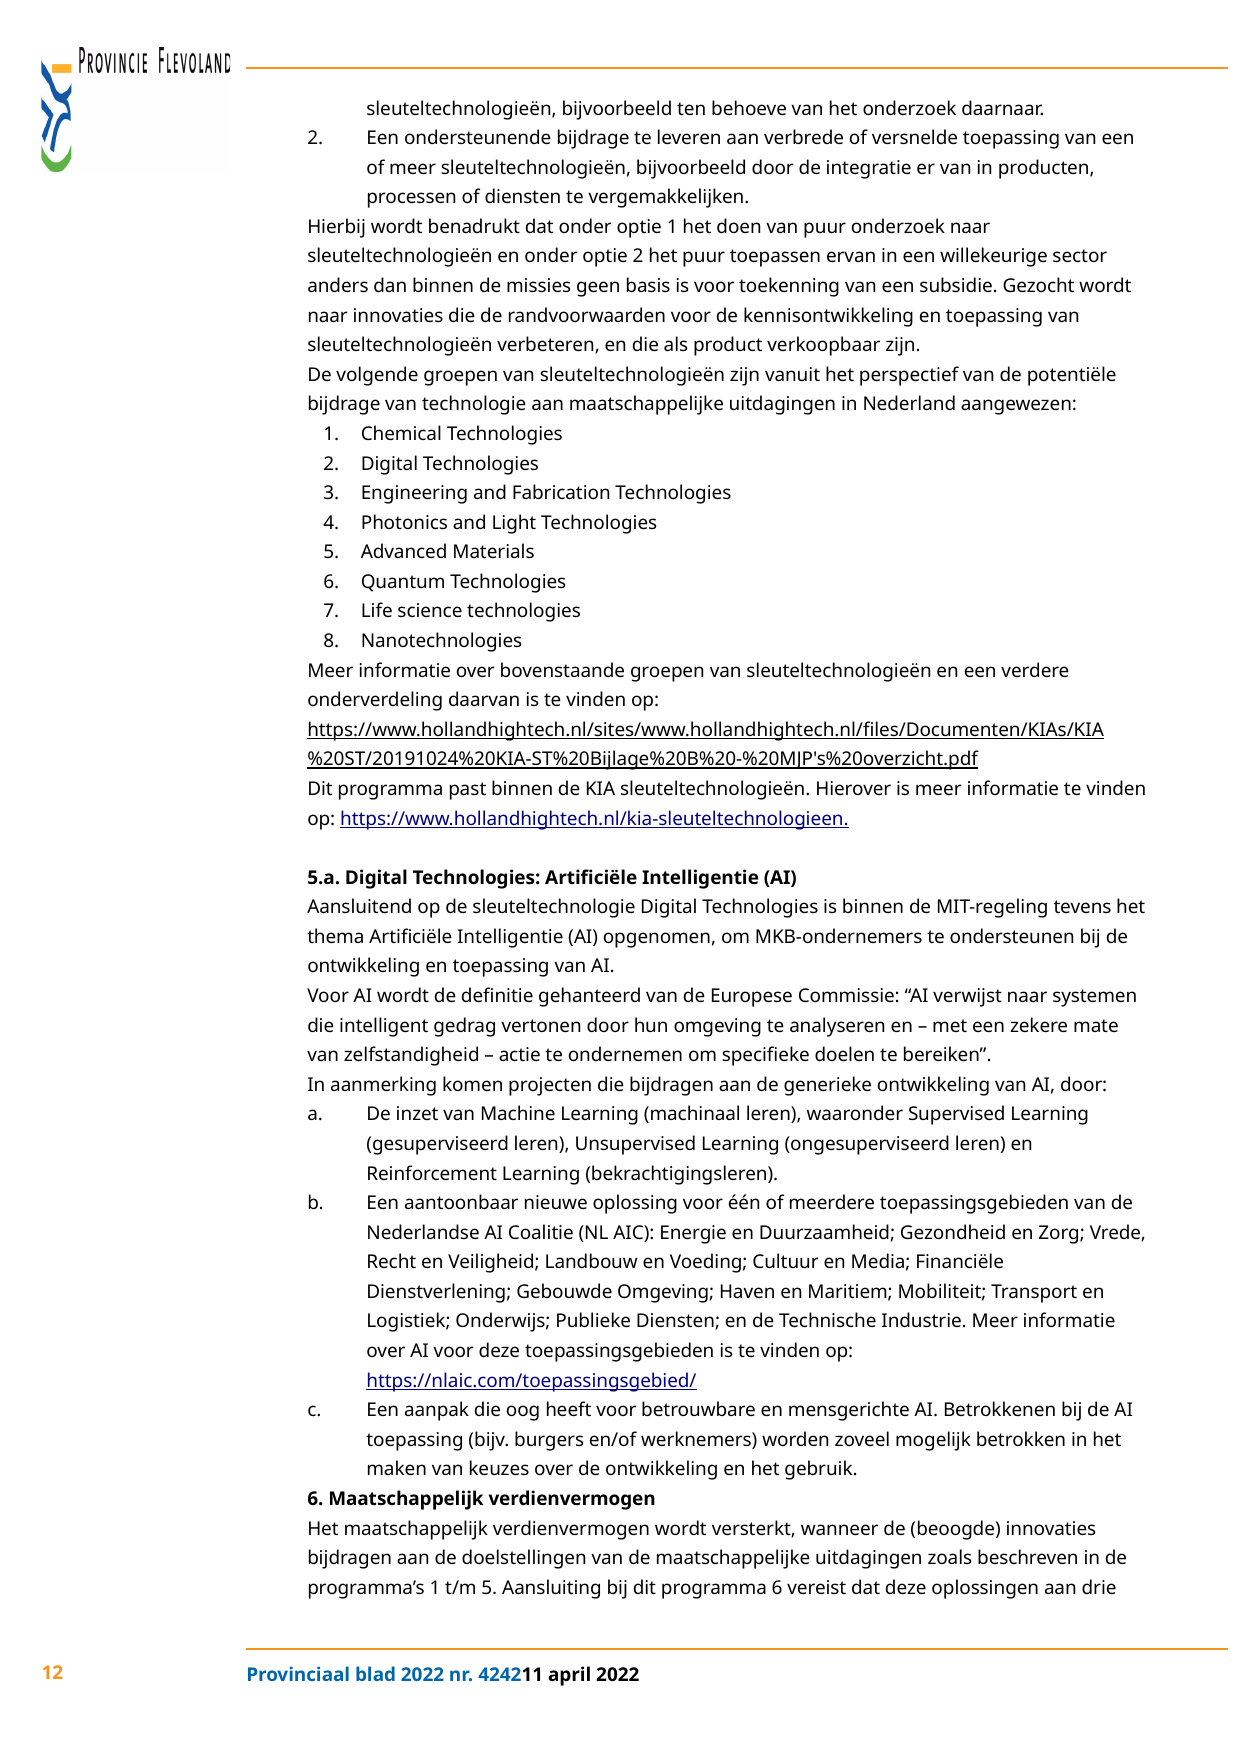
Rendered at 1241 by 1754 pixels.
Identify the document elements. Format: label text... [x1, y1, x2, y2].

list Digital Technologies [323, 450, 1152, 476]
list Dit programma past binnen de KIA sleuteltechnologieën. Hierover is meer informatie te vinden op: https://www.hollandhightech.nl/kia-sleuteltechnologieen. [248, 775, 1152, 831]
list Een aanpak die oog heeft voor betrouwbare en mensgerichte AI. Betrokkenen bij de AI toepassing (bijv. burgers en/of werknemers) worden zoveel mogelijk betrokken in het maken van keuzes over de ontwikkeling en het gebruik. [307, 1396, 1152, 1481]
list Advanced Materials [323, 538, 1152, 564]
list Life science technologies [323, 598, 1152, 623]
list Meer informatie over bovenstaande groepen van sleuteltechnologieën en een verdere onderverdeling daarvan is te vinden op: [248, 657, 1152, 712]
list 6. Maatschappelijk verdienvermogen [248, 1485, 1152, 1511]
list Een ondersteunende bijdrage te leveren aan verbrede of versnelde toepassing van een of meer sleuteltechnologieën, bijvoorbeeld door de integratie er van in producten, processen of diensten te vergemakkelijken. [307, 124, 1152, 209]
list Chemical Technologies [323, 420, 1152, 446]
list Engineering and Fabrication Technologies [323, 479, 1152, 505]
list Hierbij wordt benadrukt dat onder optie 1 het doen van puur onderzoek naar sleuteltechnologieën en onder optie 2 het puur toepassen ervan in een willekeurige sector anders dan binnen de missies geen basis is voor toekenning van een subsidie. Gezocht wordt naar innovaties die de randvoorwaarden voor de kennisontwikkeling en toepassing van sleuteltechnologieën verbeteren, en die als product verkoopbaar zijn. [248, 213, 1152, 357]
list Aansluitend op de sleuteltechnologie Digital Technologies is binnen de MIT-regeling tevens het thema Artificiële Intelligentie (AI) opgenomen, om MKB-ondernemers te ondersteunen bij de ontwikkeling en toepassing van AI. [248, 893, 1152, 978]
list In aanmerking komen projecten die bijdragen aan de generieke ontwikkeling van AI, door: [248, 1071, 1152, 1097]
list Het maatschappelijk verdienvermogen wordt versterkt, wanneer de (beoogde) innovaties bijdragen aan de doelstellingen van de maatschappelijke uitdagingen zoals beschreven in de programma’s 1 t/m 5. Aansluiting bij dit programma 6 vereist dat deze oplossingen aan drie [248, 1515, 1152, 1600]
picture [41, 47, 231, 172]
list https://www.hollandhightech.nl/sites/www.hollandhightech.nl/files/Documenten/KIAs/KIA%20ST/20191024%20KIA-ST%20Bijlage%20B%20-%20MJP's%20overzicht.pdf [248, 716, 1152, 771]
list De volgende groepen van sleuteltechnologieën zijn vanuit het perspectief van de potentiële bijdrage van technologie aan maatschappelijke uitdagingen in Nederland aangewezen: [248, 361, 1152, 416]
list sleuteltechnologieën, bijvoorbeeld ten behoeve van het onderzoek daarnaar. [307, 95, 1152, 121]
list Quantum Technologies [323, 568, 1152, 594]
list 5.a. Digital Technologies: Artificiële Intelligentie (AI) [248, 864, 1152, 890]
list Voor AI wordt de definitie gehanteerd van de Europese Commissie: “AI verwijst naar systemen die intelligent gedrag vertonen door hun omgeving te analyseren en – met een zekere mate van zelfstandigheid – actie te ondernemen om specifieke doelen te bereiken”. [248, 982, 1152, 1067]
list Photonics and Light Technologies [323, 509, 1152, 535]
list Nanotechnologies [323, 627, 1152, 653]
list De inzet van Machine Learning (machinaal leren), waaronder Supervised Learning (gesuperviseerd leren), Unsupervised Learning (ongesuperviseerd leren) en Reinforcement Learning (bekrachtigingsleren). [307, 1101, 1152, 1186]
list Een aantoonbaar nieuwe oplossing voor één of meerdere toepassingsgebieden van de Nederlandse AI Coalitie (NL AIC): Energie en Duurzaamheid; Gezondheid en Zorg; Vrede, Recht en Veiligheid; Landbouw en Voeding; Cultuur en Media; Financiële Dienstverlening; Gebouwde Omgeving; Haven en Maritiem; Mobiliteit; Transport en Logistiek; Onderwijs; Publieke Diensten; en de Technische Industrie. Meer informatie over AI voor deze toepassingsgebieden is te vinden op: https://nlaic.com/toepassingsgebied/ [307, 1189, 1152, 1393]
